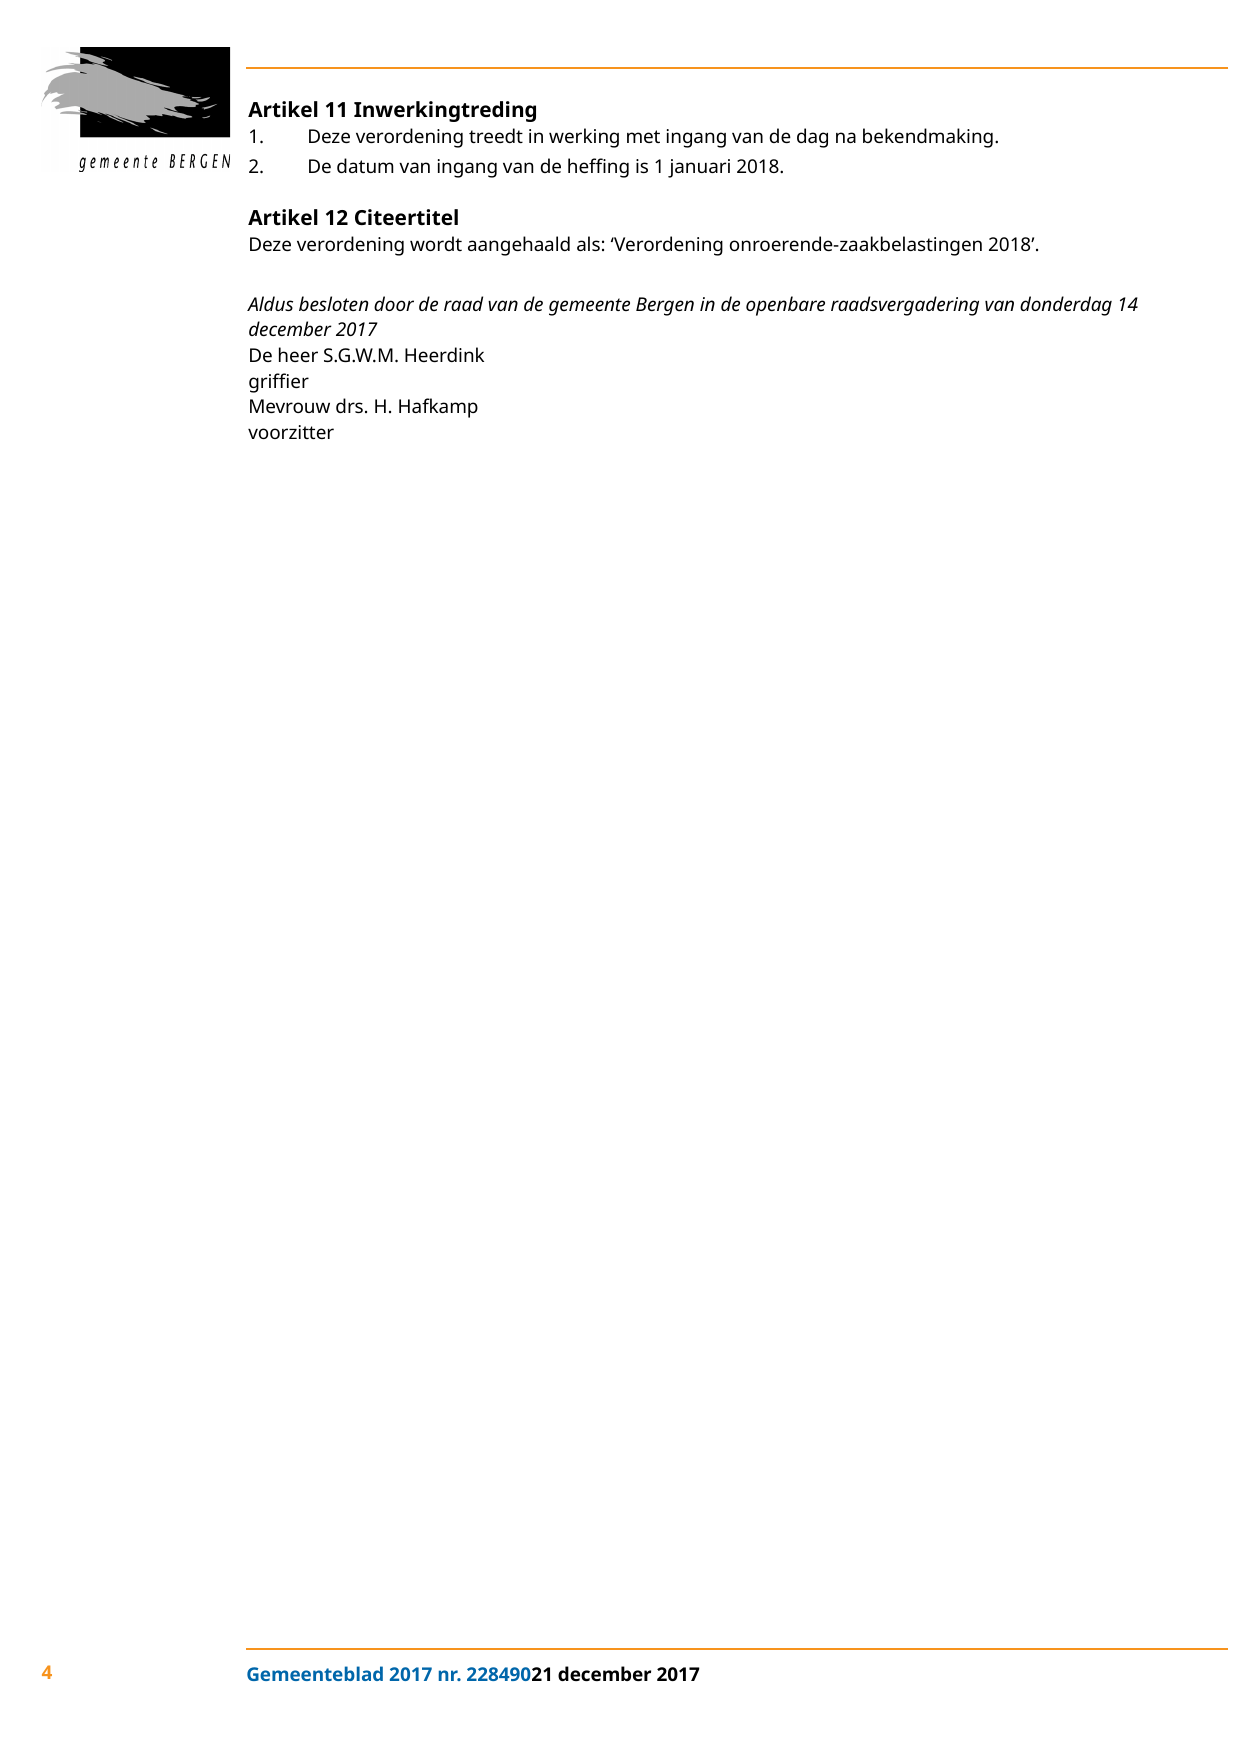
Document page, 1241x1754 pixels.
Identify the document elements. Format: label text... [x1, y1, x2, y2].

text griffier [248, 368, 1152, 394]
list De datum van ingang van de heffing is 1 januari 2018. [248, 153, 1152, 178]
text Aldus besloten door de raad van de gemeente Bergen in de openbare raadsvergadering van donderdag 14 december 2017 [248, 291, 1152, 342]
picture [41, 47, 231, 172]
text Artikel 11 Inwerkingtreding [248, 95, 1152, 123]
text Deze verordening wordt aangehaald als: ‘Verordening onroerende-zaakbelastingen 2018’. [248, 232, 1152, 257]
text Artikel 12 Citeertitel [248, 203, 1152, 232]
text voorzitter [248, 419, 1152, 445]
text De heer S.G.W.M. Heerdink [248, 342, 1152, 368]
text Mevrouw drs. H. Hafkamp [248, 394, 1152, 419]
list Deze verordening treedt in werking met ingang van de dag na bekendmaking. [248, 123, 1152, 149]
